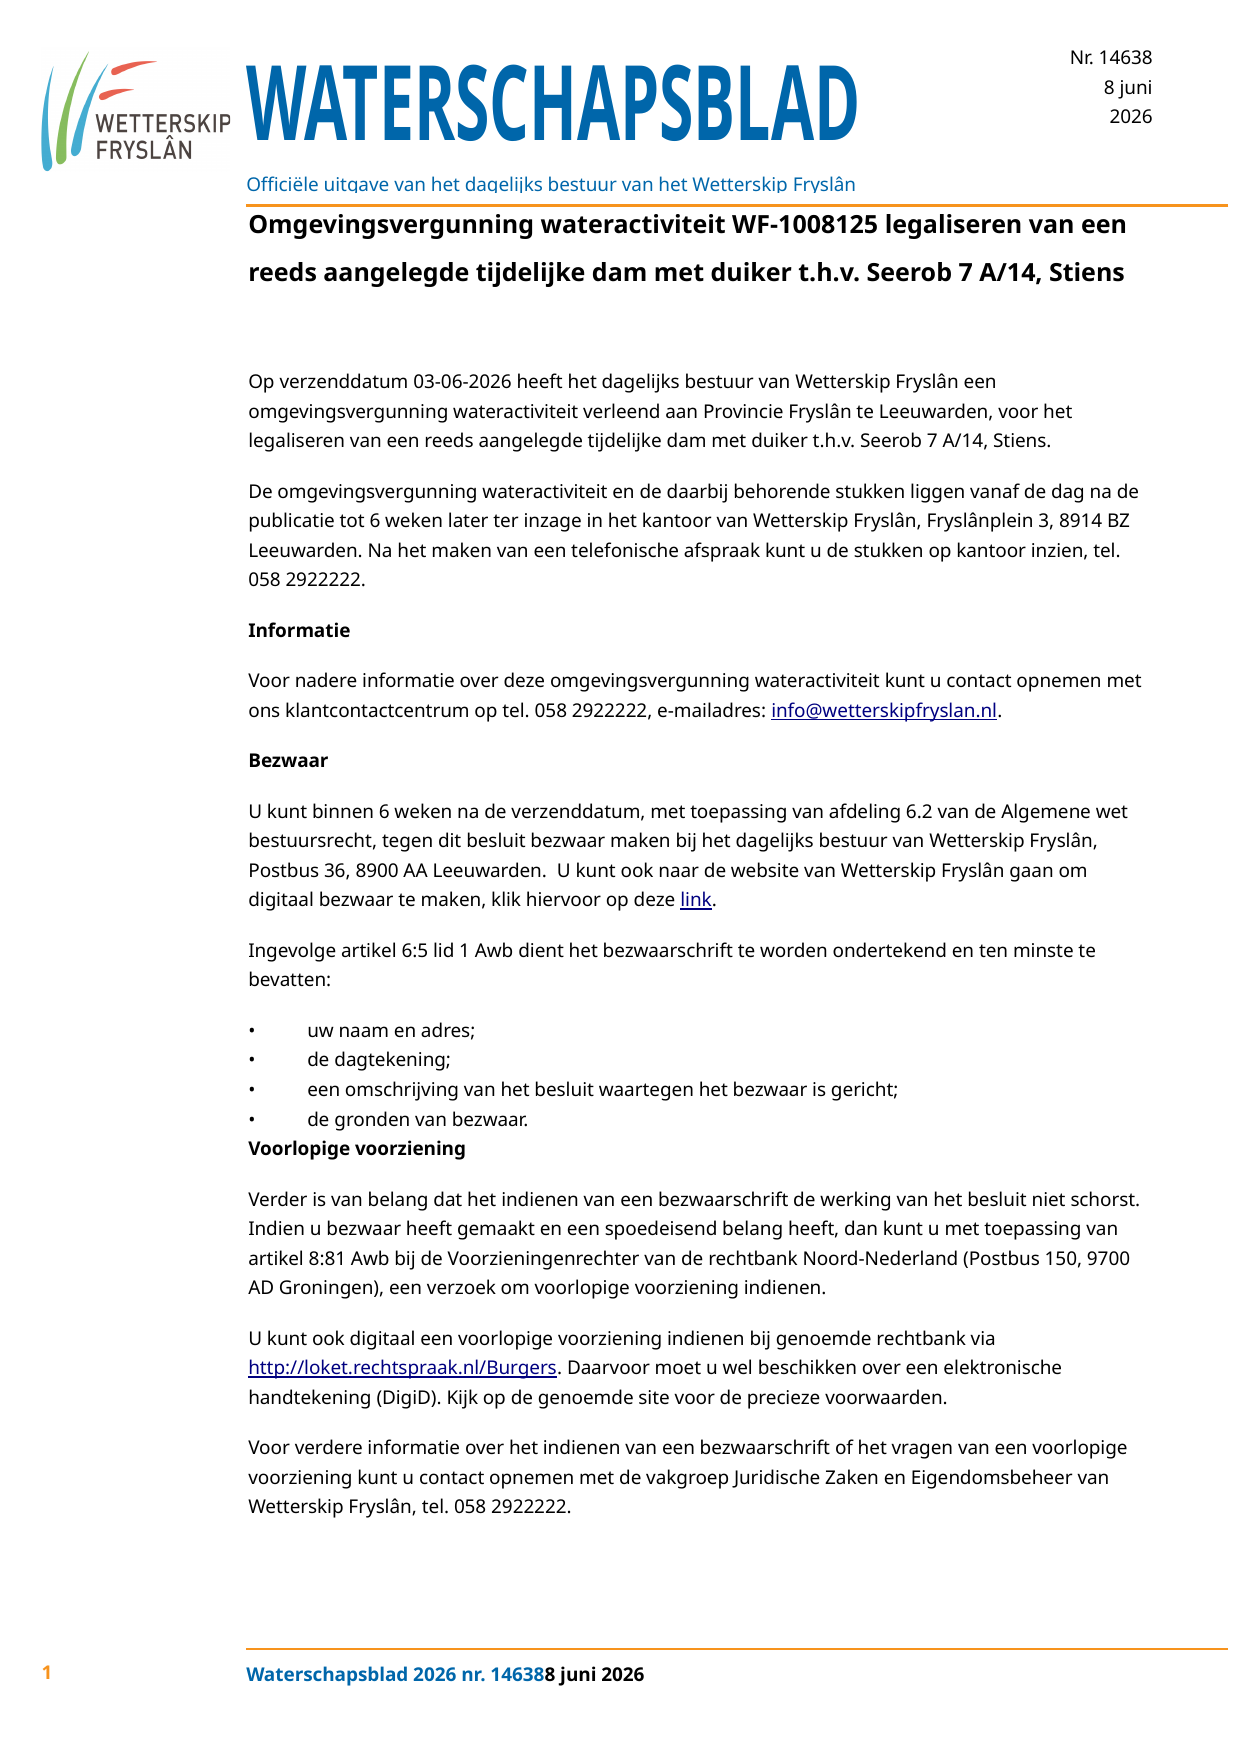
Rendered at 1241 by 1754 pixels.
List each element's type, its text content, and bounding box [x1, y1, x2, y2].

text De omgevingsvergunning wateractiviteit en de daarbij behorende stukken liggen vanaf de dag na de publicatie tot 6 weken later ter inzage in het kantoor van Wetterskip Fryslân, Fryslânplein 3, 8914 BZ Leeuwarden. Na het maken van een telefonische afspraak kunt u de stukken op kantoor inzien, tel. 058 2922222. [248, 478, 1152, 592]
list de gronden van bezwaar. [248, 1106, 1152, 1132]
text Verder is van belang dat het indienen van een bezwaarschrift de werking van het besluit niet schorst. Indien u bezwaar heeft gemaakt en een spoedeisend belang heeft, dan kunt u met toepassing van artikel 8:81 Awb bij de Voorzieningenrechter van de rechtbank Noord-Nederland (Postbus 150, 9700 AD Groningen), een verzoek om voorlopige voorziening indienen. [248, 1186, 1152, 1300]
text Op verzenddatum 03-06-2026 heeft het dagelijks bestuur van Wetterskip Fryslân een omgevingsvergunning wateractiviteit verleend aan Provincie Fryslân te Leeuwarden, voor het legaliseren van een reeds aangelegde tijdelijke dam met duiker t.h.v. Seerob 7 A/14, Stiens. [248, 368, 1152, 453]
text Omgevingsvergunning wateractiviteit WF-1008125 legaliseren van een reeds aangelegde tijdelijke dam met duiker t.h.v. Seerob 7 A/14, Stiens [248, 207, 1152, 288]
text Voorlopige voorziening [248, 1135, 1152, 1161]
text U kunt ook digitaal een voorlopige voorziening indienen bij genoemde rechtbank via http://loket.rechtspraak.nl/Burgers. Daarvoor moet u wel beschikken over een elektronische handtekening (DigiD). Kijk op de genoemde site voor de precieze voorwaarden. [248, 1325, 1152, 1410]
text Informatie [248, 617, 1152, 643]
list een omschrijving van het besluit waartegen het bezwaar is gericht; [248, 1076, 1152, 1102]
text Voor verdere informatie over het indienen van een bezwaarschrift of het vragen van een voorlopige voorziening kunt u contact opnemen met de vakgroep Juridische Zaken en Eigendomsbeheer van Wetterskip Fryslân, tel. 058 2922222. [248, 1434, 1152, 1519]
text Bezwaar [248, 747, 1152, 773]
text Voor nadere informatie over deze omgevingsvergunning wateractiviteit kunt u contact opnemen met ons klantcontactcentrum op tel. 058 2922222, e-mailadres: info@wetterskipfryslan.nl. [248, 667, 1152, 723]
text U kunt binnen 6 weken na de verzenddatum, met toepassing van afdeling 6.2 van de Algemene wet bestuursrecht, tegen dit besluit bezwaar maken bij het dagelijks bestuur van Wetterskip Fryslân, Postbus 36, 8900 AA Leeuwarden. U kunt ook naar de website van Wetterskip Fryslân gaan om digitaal bezwaar te maken, klik hiervoor op deze link. [248, 798, 1152, 912]
picture [41, 47, 231, 172]
list de dagtekening; [248, 1047, 1152, 1072]
text Ingevolge artikel 6:5 lid 1 Awb dient het bezwaarschrift te worden ondertekend en ten minste te bevatten: [248, 937, 1152, 992]
list uw naam en adres; [248, 1017, 1152, 1043]
